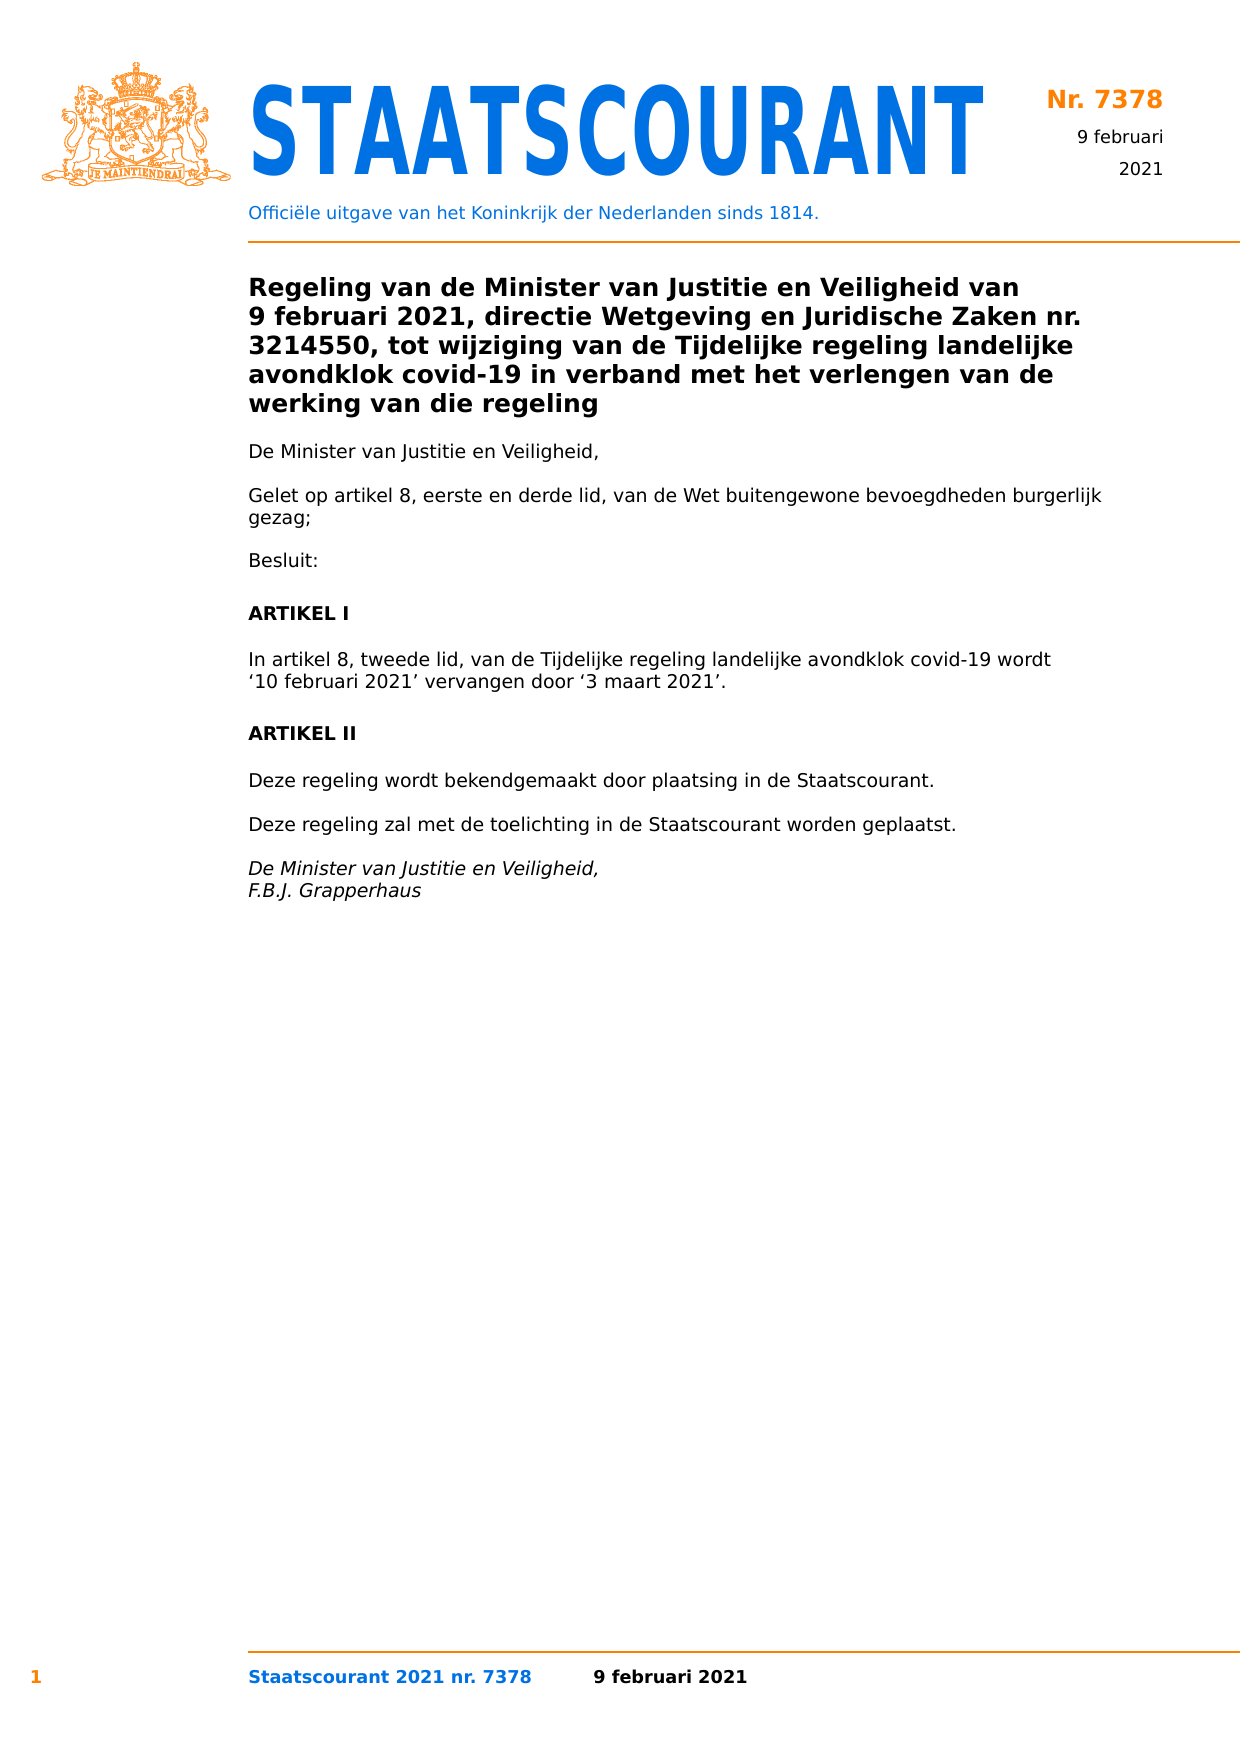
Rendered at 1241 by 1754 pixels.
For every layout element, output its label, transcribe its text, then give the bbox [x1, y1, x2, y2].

picture [41, 62, 231, 186]
text Besluit: [248, 550, 1163, 572]
subtitle ARTIKEL II [248, 723, 1163, 745]
table_header Nr. 7378 [998, 62, 1240, 121]
text De Minister van Justitie en Veiligheid, F.B.J. Grapperhaus [248, 858, 1163, 902]
table_cell Officiële uitgave van het Koninkrijk der Nederlanden sinds 1814. [248, 203, 1240, 241]
text Deze regeling wordt bekendgemaakt door plaatsing in de Staatscourant. [248, 770, 1163, 792]
subtitle Regeling van de Minister van Justitie en Veiligheid van 9 februari 2021, directie Wetgeving en Juridische Zaken nr. 3214550, tot wijziging van de Tijdelijke regeling landelijke avondklok covid-19 in verband met het verlengen van de werking van die regeling [248, 273, 1163, 419]
text Gelet op artikel 8, eerste en derde lid, van de Wet buitengewone bevoegdheden burgerlijk gezag; [248, 484, 1163, 528]
subtitle ARTIKEL I [248, 602, 1163, 624]
table_cell 2021 [998, 153, 1240, 203]
text Deze regeling zal met de toelichting in de Staatscourant worden geplaatst. [248, 814, 1163, 836]
text De Minister van Justitie en Veiligheid, [248, 441, 1163, 463]
table_header [25, 62, 248, 241]
text In artikel 8, tweede lid, van de Tijdelijke regeling landelijke avondklok covid-19 wordt ‘10 februari 2021’ vervangen door ‘3 maart 2021’. [248, 649, 1163, 693]
table_cell 9 februari [998, 121, 1240, 153]
table_header STAATSCOURANT [248, 62, 998, 203]
